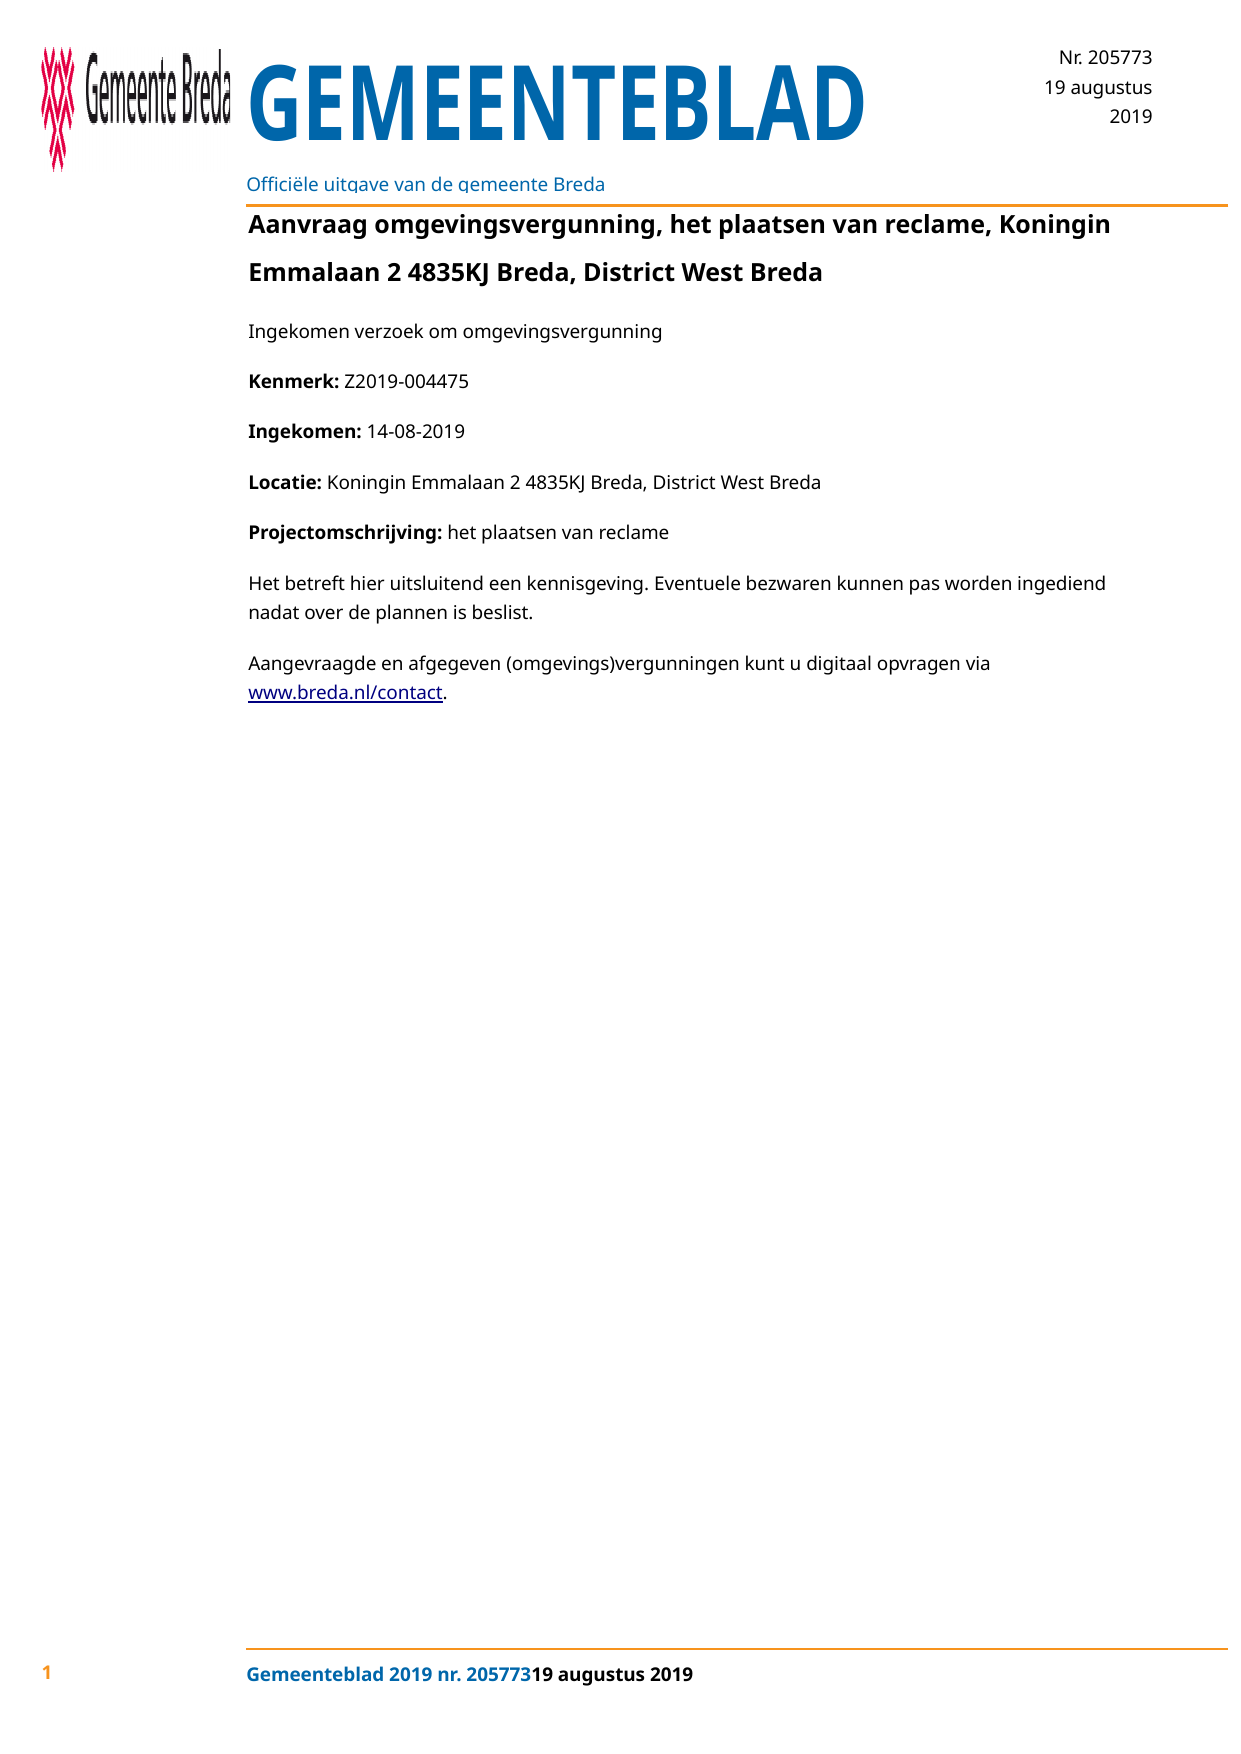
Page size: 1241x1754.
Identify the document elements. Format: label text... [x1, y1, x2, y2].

text Projectomschrijving: het plaatsen van reclame [248, 519, 1152, 545]
text Het betreft hier uitsluitend een kennisgeving. Eventuele bezwaren kunnen pas worden ingediend nadat over de plannen is beslist. [248, 570, 1152, 625]
text Aanvraag omgevingsvergunning, het plaatsen van reclame, Koningin Emmalaan 2 4835KJ Breda, District West Breda [248, 207, 1152, 288]
text Ingekomen verzoek om omgevingsvergunning [248, 318, 1152, 344]
text Ingekomen: 14-08-2019 [248, 419, 1152, 444]
text Aangevraagde en afgegeven (omgevings)vergunningen kunt u digitaal opvragen via www.breda.nl/contact. [248, 650, 1152, 705]
text Locatie: Koningin Emmalaan 2 4835KJ Breda, District West Breda [248, 469, 1152, 495]
picture [41, 47, 231, 172]
text Kenmerk: Z2019-004475 [248, 368, 1152, 394]
